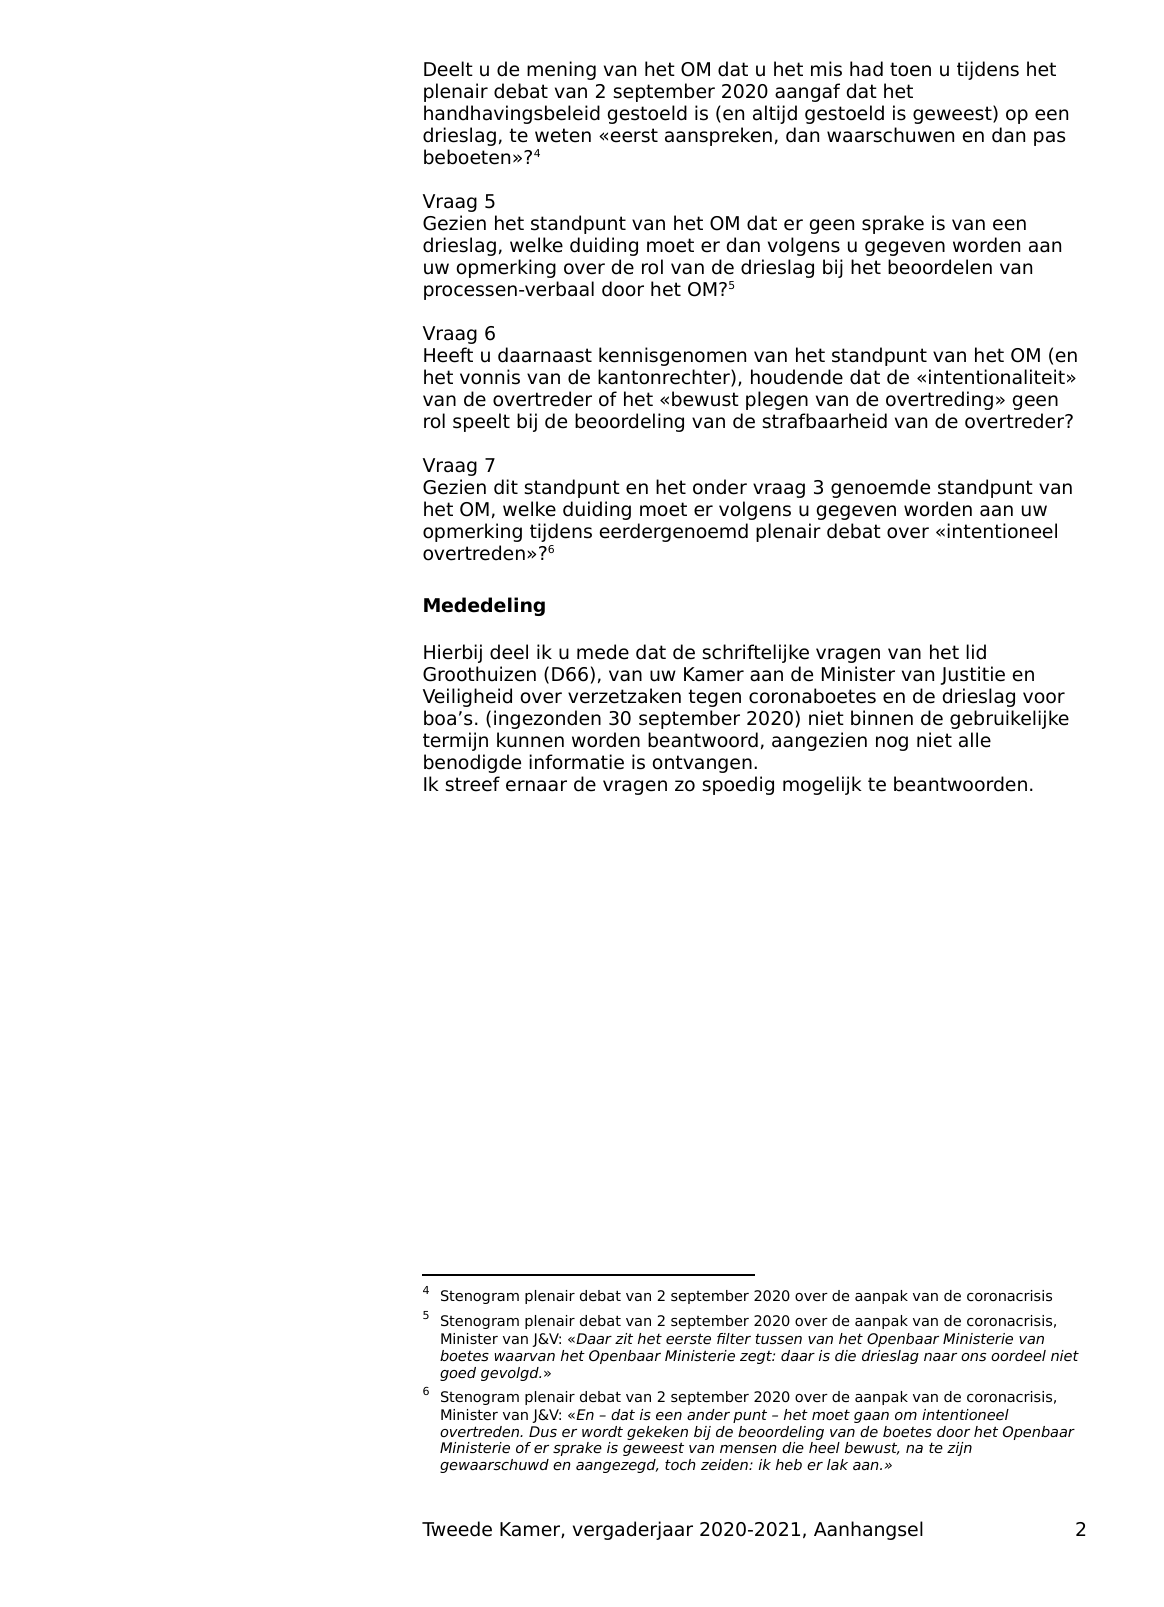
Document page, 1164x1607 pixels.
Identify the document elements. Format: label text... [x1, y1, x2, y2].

text Hierbij deel ik u mede dat de schriftelijke vragen van het lid Groothuizen (D66), van uw Kamer aan de Minister van Justitie en Veiligheid over verzetzaken tegen coronaboetes en de drieslag voor boa’s. (ingezonden 30 september 2020) niet binnen de gebruikelijke termijn kunnen worden beantwoord, aangezien nog niet alle benodigde informatie is ontvangen. [422, 642, 1087, 774]
text Stenogram plenair debat van 2 september 2020 over de aanpak van de coronacrisis, Minister van J&V: «En – dat is een ander punt – het moet gaan om intentioneel overtreden. Dus er wordt gekeken bij de beoordeling van de boetes door het Openbaar Ministerie of er sprake is geweest van mensen die heel bewust, na te zijn gewaarschuwd en aangezegd, toch zeiden: ik heb er lak aan.» [422, 1385, 1087, 1474]
text Vraag 6 [422, 323, 1087, 345]
text Gezien dit standpunt en het onder vraag 3 genoemde standpunt van het OM, welke duiding moet er volgens u gegeven worden aan uw opmerking tijdens eerdergenoemd plenair debat over «intentioneel overtreden»? [422, 477, 1087, 565]
text Gezien het standpunt van het OM dat er geen sprake is van een drieslag, welke duiding moet er dan volgens u gegeven worden aan uw opmerking over de rol van de drieslag bij het beoordelen van processen-verbaal door het OM? [422, 213, 1087, 301]
text Vraag 5 [422, 191, 1087, 213]
subtitle Mededeling [422, 595, 1087, 617]
text Stenogram plenair debat van 2 september 2020 over de aanpak van de coronacrisis [422, 1284, 1087, 1306]
text Ik streef ernaar de vragen zo spoedig mogelijk te beantwoorden. [422, 774, 1087, 796]
text Vraag 7 [422, 455, 1087, 477]
text Stenogram plenair debat van 2 september 2020 over de aanpak van de coronacrisis, Minister van J&V: «Daar zit het eerste filter tussen van het Openbaar Ministerie van boetes waarvan het Openbaar Ministerie zegt: daar is die drieslag naar ons oordeel niet goed gevolgd.» [422, 1309, 1087, 1382]
text Heeft u daarnaast kennisgenomen van het standpunt van het OM (en het vonnis van de kantonrechter), houdende dat de «intentionaliteit» van de overtreder of het «bewust plegen van de overtreding» geen rol speelt bij de beoordeling van de strafbaarheid van de overtreder? [422, 345, 1087, 433]
text Deelt u de mening van het OM dat u het mis had toen u tijdens het plenair debat van 2 september 2020 aangaf dat het handhavingsbeleid gestoeld is (en altijd gestoeld is geweest) op een drieslag, te weten «eerst aanspreken, dan waarschuwen en dan pas beboeten»? [422, 59, 1087, 169]
